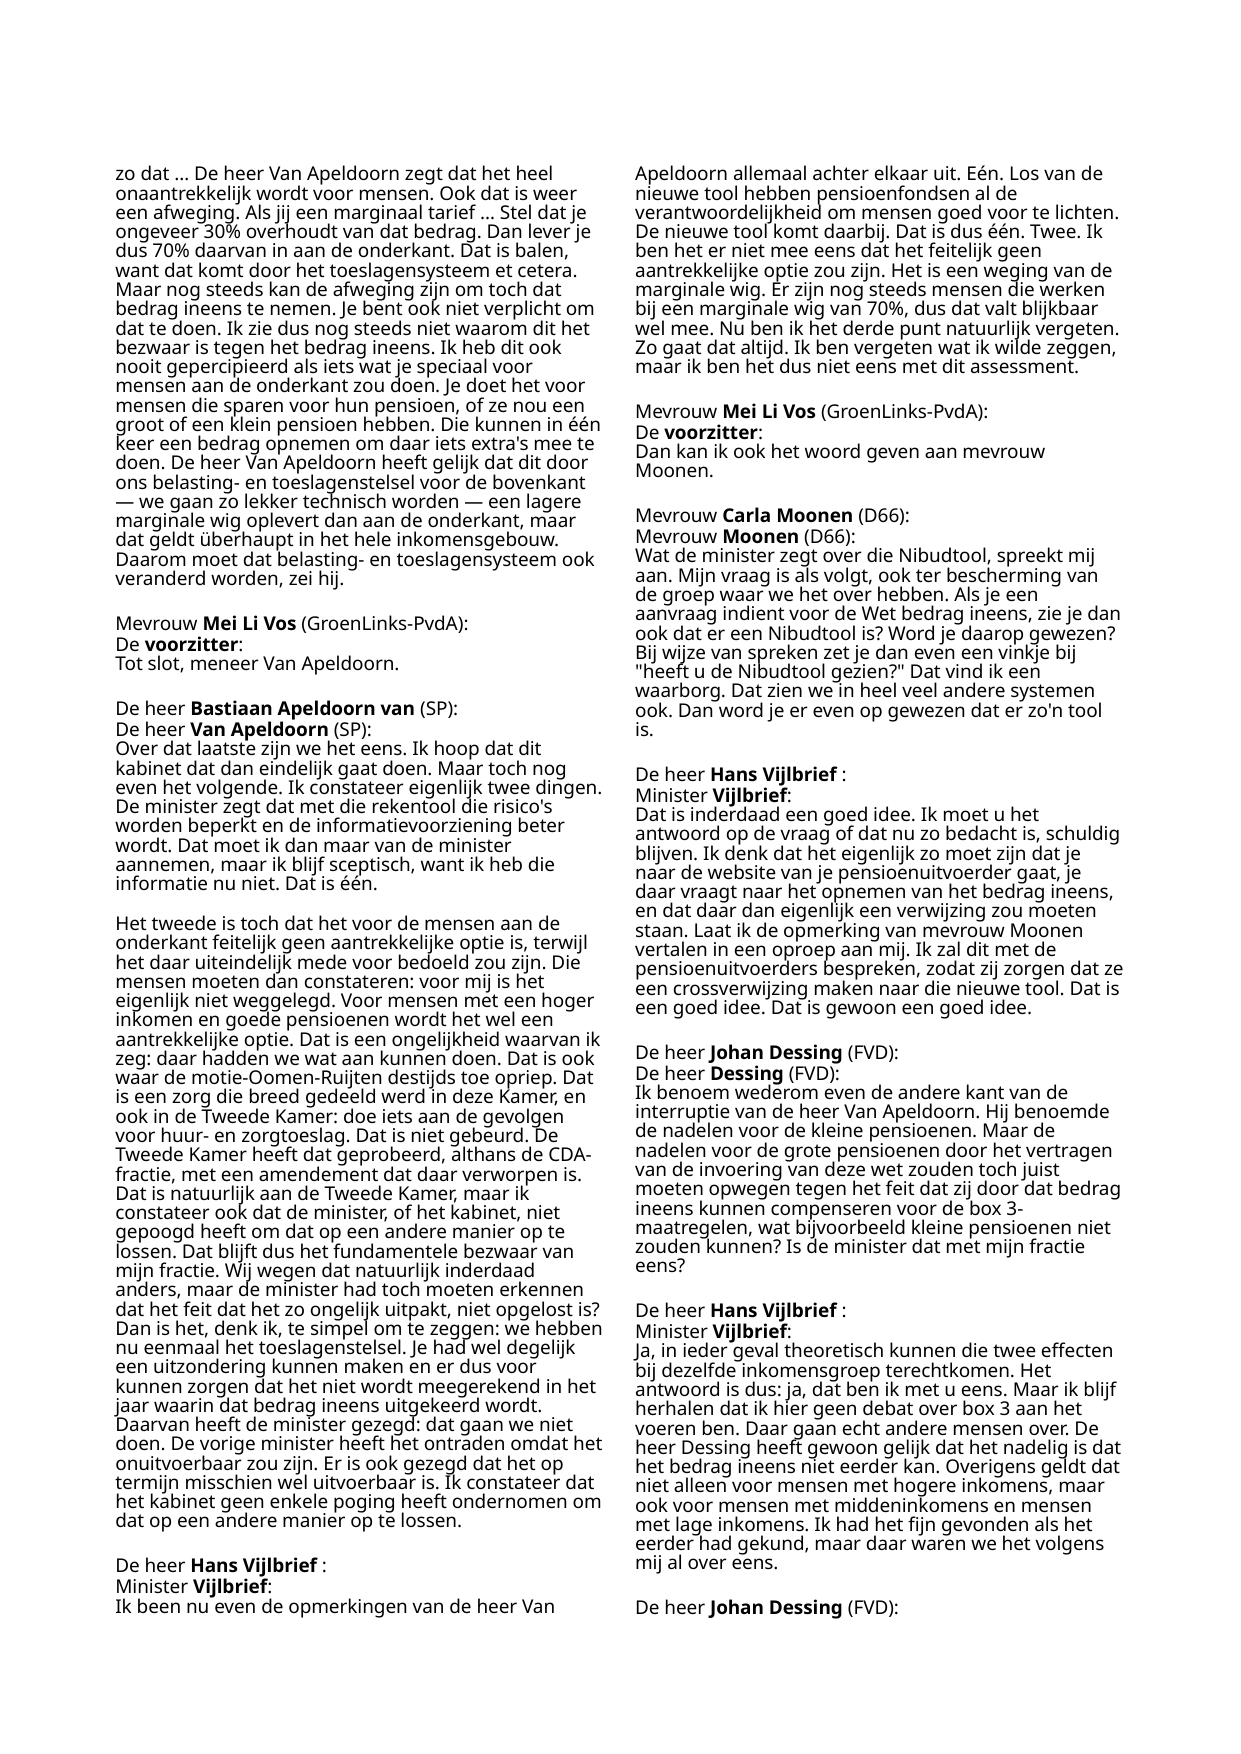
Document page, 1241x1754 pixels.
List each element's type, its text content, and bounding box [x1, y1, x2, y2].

text De heer Van Apeldoorn (SP): [115, 721, 605, 740]
text Ja, in ieder geval theoretisch kunnen die twee effecten bij dezelfde inkomensgroep terechtkomen. Het antwoord is dus: ja, dat ben ik met u eens. Maar ik blijf herhalen dat ik hier geen debat over box 3 aan het voeren ben. Daar gaan echt andere mensen over. De heer Dessing heeft gewoon gelijk dat het nadelig is dat het bedrag ineens niet eerder kan. Overigens geldt dat niet alleen voor mensen met hogere inkomens, maar ook voor mensen met middeninkomens en mensen met lage inkomens. Ik had het fijn gevonden als het eerder had gekund, maar daar waren we het volgens mij al over eens. [635, 1342, 1125, 1574]
text Apeldoorn allemaal achter elkaar uit. Eén. Los van de nieuwe tool hebben pensioenfondsen al de verantwoordelijkheid om mensen goed voor te lichten. De nieuwe tool komt daarbij. Dat is dus één. Twee. Ik ben het er niet mee eens dat het feitelijk geen aantrekkelijke optie zou zijn. Het is een weging van de marginale wig. Er zijn nog steeds mensen die werken bij een marginale wig van 70%, dus dat valt blijkbaar wel mee. Nu ben ik het derde punt natuurlijk vergeten. Zo gaat dat altijd. Ik ben vergeten wat ik wilde zeggen, maar ik ben het dus niet eens met dit assessment. [635, 165, 1125, 377]
text De heer Hans Vijlbrief : [115, 1553, 605, 1578]
text Mevrouw Mei Li Vos (GroenLinks-PvdA): [115, 610, 605, 636]
text Dat is inderdaad een goed idee. Ik moet u het antwoord op de vraag of dat nu zo bedacht is, schuldig blijven. Ik denk dat het eigenlijk zo moet zijn dat je naar de website van je pensioenuitvoerder gaat, je daar vraagt naar het opnemen van het bedrag ineens, en dat daar dan eigenlijk een verwijzing zou moeten staan. Laat ik de opmerking van mevrouw Moonen vertalen in een oproep aan mij. Ik zal dit met de pensioenuitvoerders bespreken, zodat zij zorgen dat ze een crossverwijzing maken naar die nieuwe tool. Dat is een goed idee. Dat is gewoon een goed idee. [635, 806, 1125, 1018]
text Ik been nu even de opmerkingen van de heer Van [115, 1598, 605, 1617]
text zo dat … De heer Van Apeldoorn zegt dat het heel onaantrekkelijk wordt voor mensen. Ook dat is weer een afweging. Als jij een marginaal tarief … Stel dat je ongeveer 30% overhoudt van dat bedrag. Dan lever je dus 70% daarvan in aan de onderkant. Dat is balen, want dat komt door het toeslagensysteem et cetera. Maar nog steeds kan de afweging zijn om toch dat bedrag ineens te nemen. Je bent ook niet verplicht om dat te doen. Ik zie dus nog steeds niet waarom dit het bezwaar is tegen het bedrag ineens. Ik heb dit ook nooit gepercipieerd als iets wat je speciaal voor mensen aan de onderkant zou doen. Je doet het voor mensen die sparen voor hun pensioen, of ze nou een groot of een klein pensioen hebben. Die kunnen in één keer een bedrag opnemen om daar iets extra's mee te doen. De heer Van Apeldoorn heeft gelijk dat dit door ons belasting- en toeslagenstelsel voor de bovenkant — we gaan zo lekker technisch worden — een lagere marginale wig oplevert dan aan de onderkant, maar dat geldt überhaupt in het hele inkomensgebouw. Daarom moet dat belasting- en toeslagensysteem ook veranderd worden, zei hij. [115, 165, 605, 589]
text De heer Johan Dessing (FVD): [635, 1039, 1125, 1064]
text De voorzitter: [635, 424, 1125, 443]
text Wat de minister zegt over die Nibudtool, spreekt mij aan. Mijn vraag is als volgt, ook ter bescherming van de groep waar we het over hebben. Als je een aanvraag indient voor de Wet bedrag ineens, zie je dan ook dat er een Nibudtool is? Word je daarop gewezen? Bij wijze van spreken zet je dan even een vinkje bij "heeft u de Nibudtool gezien?" Dat vind ik een waarborg. Dat zien we in heel veel andere systemen ook. Dan word je er even op gewezen dat er zo'n tool is. [635, 547, 1125, 740]
text Minister Vijlbrief: [115, 1578, 605, 1598]
text De heer Dessing (FVD): [635, 1064, 1125, 1084]
text De heer Hans Vijlbrief : [635, 761, 1125, 787]
text Mevrouw Moonen (D66): [635, 528, 1125, 547]
text De voorzitter: [115, 636, 605, 655]
text Mevrouw Carla Moonen (D66): [635, 502, 1125, 528]
text Ik benoem wederom even de andere kant van de interruptie van de heer Van Apeldoorn. Hij benoemde de nadelen voor de kleine pensioenen. Maar de nadelen voor de grote pensioenen door het vertragen van de invoering van deze wet zouden toch juist moeten opwegen tegen het feit dat zij door dat bedrag ineens kunnen compenseren voor de box 3-maatregelen, wat bijvoorbeeld kleine pensioenen niet zouden kunnen? Is de minister dat met mijn fractie eens? [635, 1084, 1125, 1277]
text Het tweede is toch dat het voor de mensen aan de onderkant feitelijk geen aantrekkelijke optie is, terwijl het daar uiteindelijk mede voor bedoeld zou zijn. Die mensen moeten dan constateren: voor mij is het eigenlijk niet weggelegd. Voor mensen met een hoger inkomen en goede pensioenen wordt het wel een aantrekkelijke optie. Dat is een ongelijkheid waarvan ik zeg: daar hadden we wat aan kunnen doen. Dat is ook waar de motie-Oomen-Ruijten destijds toe opriep. Dat is een zorg die breed gedeeld werd in deze Kamer, en ook in de Tweede Kamer: doe iets aan de gevolgen voor huur- en zorgtoeslag. Dat is niet gebeurd. De Tweede Kamer heeft dat geprobeerd, althans de CDA-fractie, met een amendement dat daar verworpen is. Dat is natuurlijk aan de Tweede Kamer, maar ik constateer ook dat de minister, of het kabinet, niet gepoogd heeft om dat op een andere manier op te lossen. Dat blijft dus het fundamentele bezwaar van mijn fractie. Wij wegen dat natuurlijk inderdaad anders, maar de minister had toch moeten erkennen dat het feit dat het zo ongelijk uitpakt, niet opgelost is? Dan is het, denk ik, te simpel om te zeggen: we hebben nu eenmaal het toeslagenstelsel. Je had wel degelijk een uitzondering kunnen maken en er dus voor kunnen zorgen dat het niet wordt meegerekend in het jaar waarin dat bedrag ineens uitgekeerd wordt. Daarvan heeft de minister gezegd: dat gaan we niet doen. De vorige minister heeft het ontraden omdat het onuitvoerbaar zou zijn. Er is ook gezegd dat het op termijn misschien wel uitvoerbaar is. Ik constateer dat het kabinet geen enkele poging heeft ondernomen om dat op een andere manier op te lossen. [115, 915, 605, 1532]
text De heer Bastiaan Apeldoorn van (SP): [115, 695, 605, 721]
text Over dat laatste zijn we het eens. Ik hoop dat dit kabinet dat dan eindelijk gaat doen. Maar toch nog even het volgende. Ik constateer eigenlijk twee dingen. De minister zegt dat met die rekentool die risico's worden beperkt en de informatievoorziening beter wordt. Dat moet ik dan maar van de minister aannemen, maar ik blijf sceptisch, want ik heb die informatie nu niet. Dat is één. [115, 740, 605, 894]
text De heer Hans Vijlbrief : [635, 1297, 1125, 1323]
text Mevrouw Mei Li Vos (GroenLinks-PvdA): [635, 398, 1125, 424]
text Minister Vijlbrief: [635, 787, 1125, 806]
text Tot slot, meneer Van Apeldoorn. [115, 655, 605, 674]
text Dan kan ik ook het woord geven aan mevrouw Moonen. [635, 443, 1125, 482]
text De heer Johan Dessing (FVD): [635, 1594, 1125, 1620]
text Minister Vijlbrief: [635, 1323, 1125, 1342]
